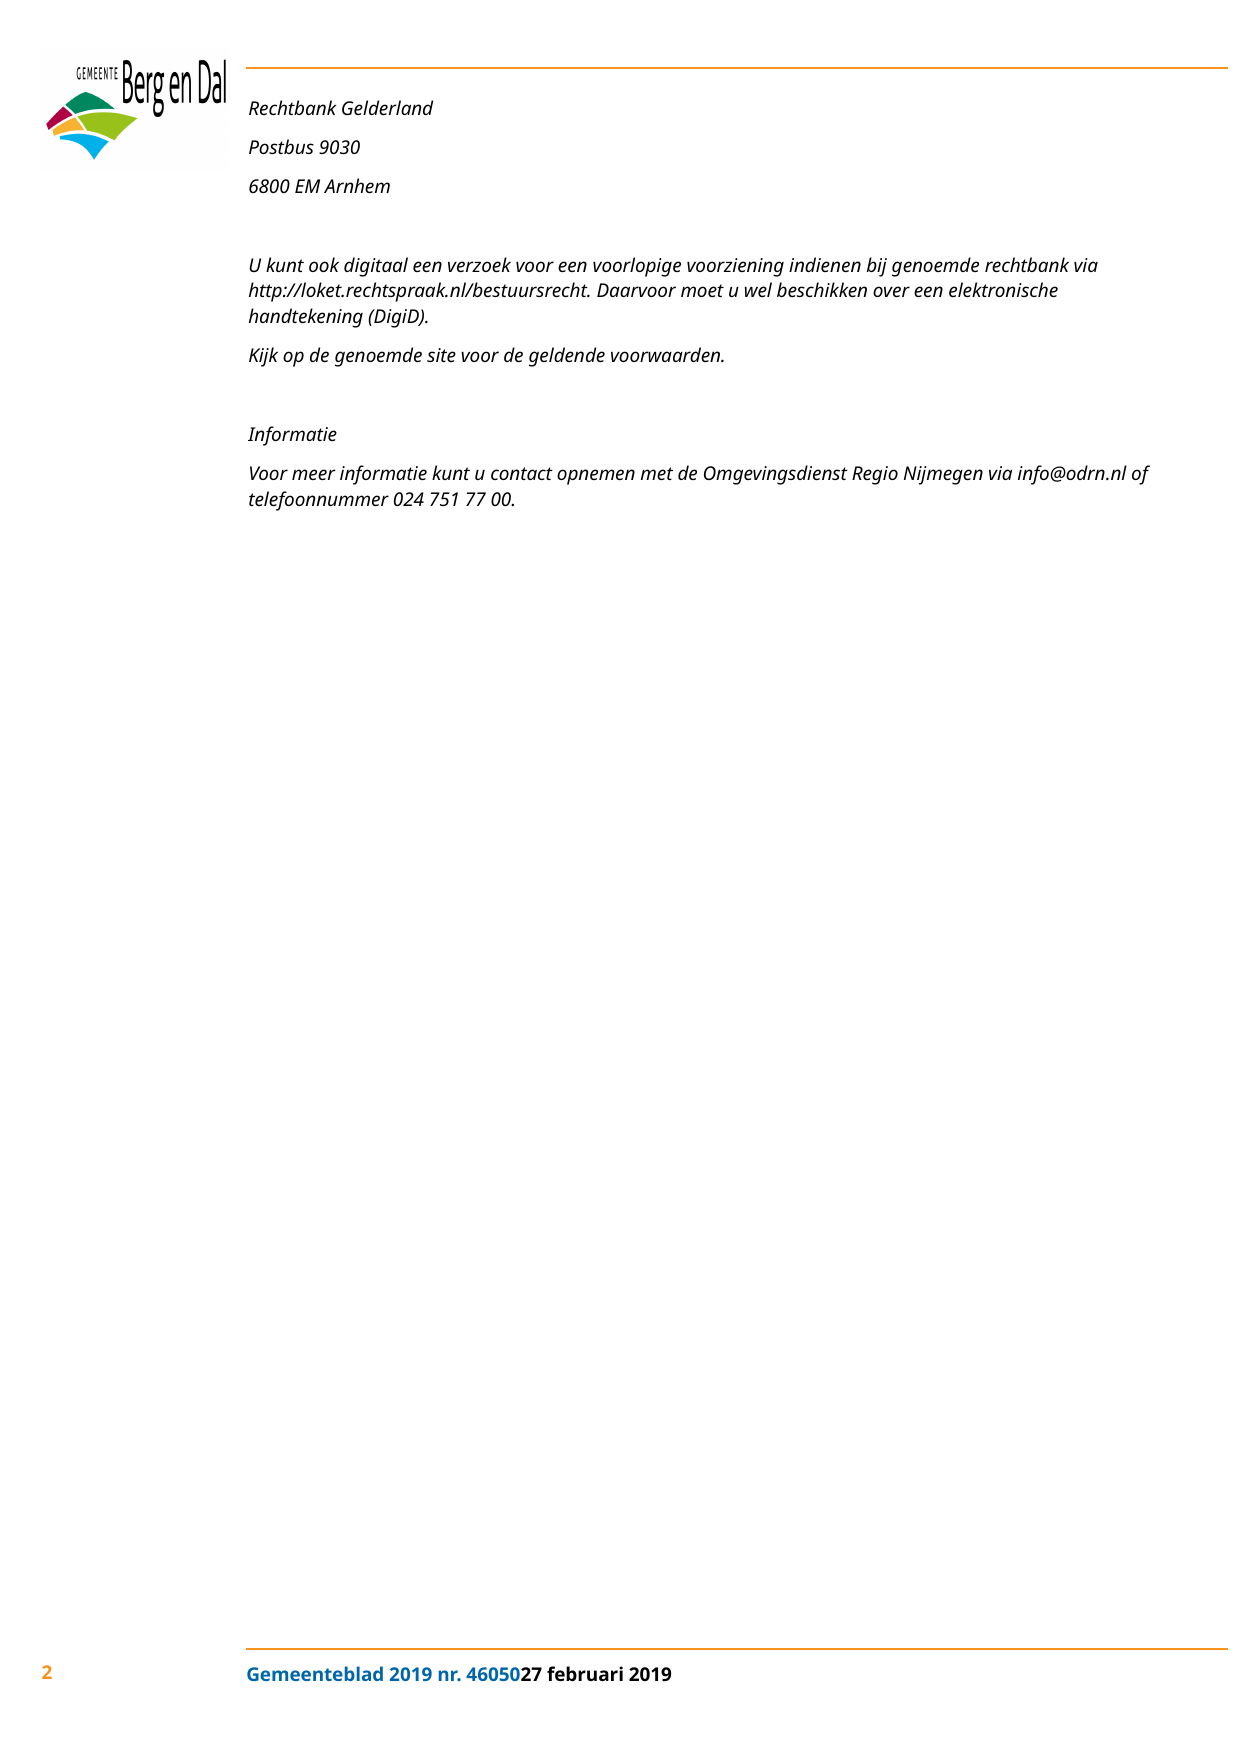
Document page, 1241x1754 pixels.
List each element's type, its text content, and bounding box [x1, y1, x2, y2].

text Kijk op de genoemde site voor de geldende voorwaarden. [248, 343, 1152, 368]
text Postbus 9030 [248, 134, 1152, 160]
text Voor meer informatie kunt u contact opnemen met de Omgevingsdienst Regio Nijmegen via info@odrn.nl of telefoonnummer 024 751 77 00. [248, 460, 1152, 512]
text U kunt ook digitaal een verzoek voor een voorlopige voorziening indienen bij genoemde rechtbank via http://loket.rechtspraak.nl/bestuursrecht. Daarvoor moet u wel beschikken over een elektronische handtekening (DigiD). [248, 252, 1152, 329]
text Rechtbank Gelderland [248, 95, 1152, 121]
picture [41, 47, 231, 172]
text 6800 EM Arnhem [248, 173, 1152, 199]
text Informatie [248, 421, 1152, 447]
